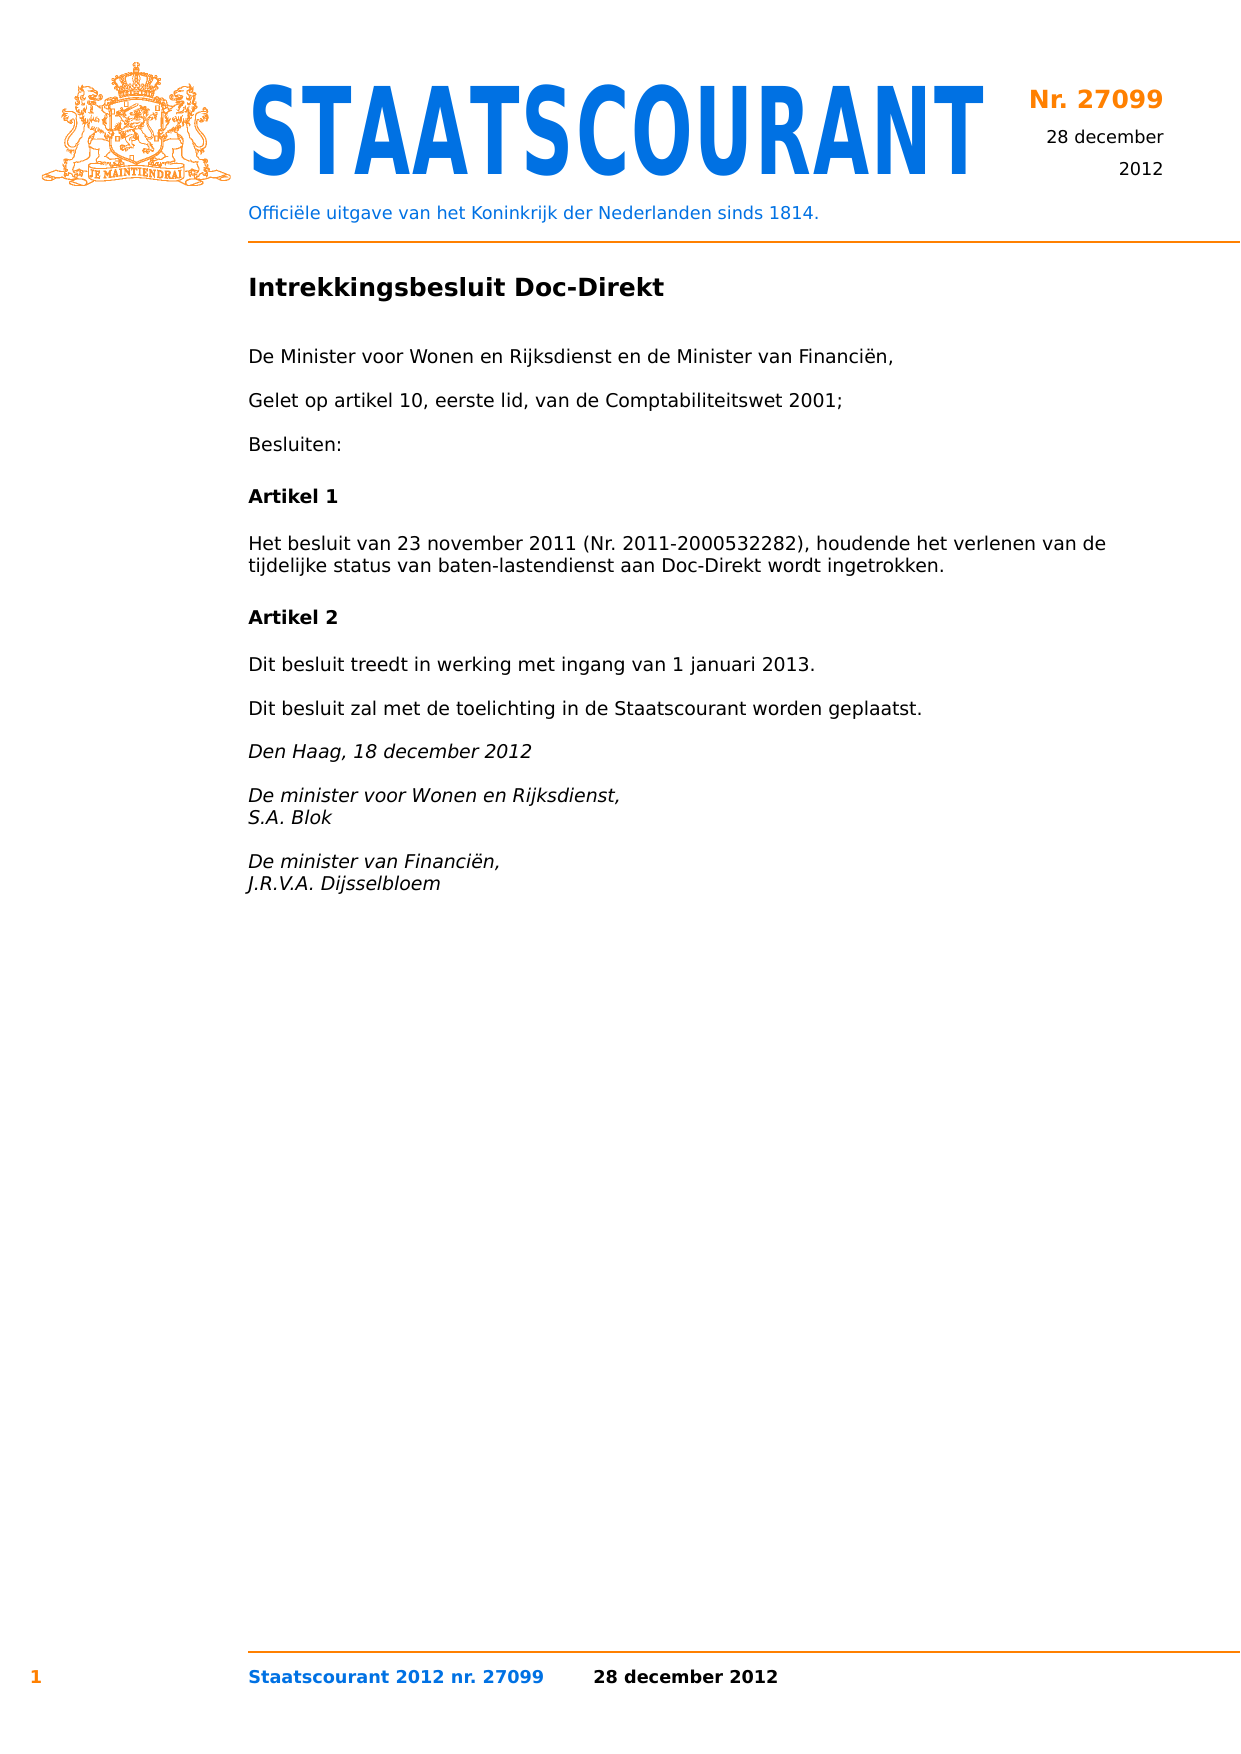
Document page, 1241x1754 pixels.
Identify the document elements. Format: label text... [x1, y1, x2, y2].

subtitle Artikel 2 [248, 607, 1163, 628]
text Dit besluit zal met de toelichting in de Staatscourant worden geplaatst. [248, 697, 1163, 719]
subtitle Intrekkingsbesluit Doc-Direkt [248, 273, 1163, 302]
text De Minister voor Wonen en Rijksdienst en de Minister van Financiën, [248, 346, 1163, 368]
text De minister voor Wonen en Rijksdienst, S.A. Blok [248, 785, 1163, 829]
picture [41, 62, 231, 186]
table_header STAATSCOURANT [248, 62, 998, 203]
text De minister van Financiën, J.R.V.A. Dijsselbloem [248, 851, 1163, 895]
text Gelet op artikel 10, eerste lid, van de Comptabiliteitswet 2001; [248, 390, 1163, 412]
table_header [25, 62, 248, 241]
table_cell Officiële uitgave van het Koninkrijk der Nederlanden sinds 1814. [248, 203, 1240, 241]
table_cell 28 december [998, 121, 1240, 153]
subtitle Artikel 1 [248, 486, 1163, 508]
table_header Nr. 27099 [998, 62, 1240, 121]
text Het besluit van 23 november 2011 (Nr. 2011-2000532282), houdende het verlenen van de tijdelijke status van baten-lastendienst aan Doc-Direkt wordt ingetrokken. [248, 533, 1163, 577]
text Besluiten: [248, 434, 1163, 456]
text Dit besluit treedt in werking met ingang van 1 januari 2013. [248, 653, 1163, 676]
text Den Haag, 18 december 2012 [248, 741, 1163, 763]
table_cell 2012 [998, 153, 1240, 203]
